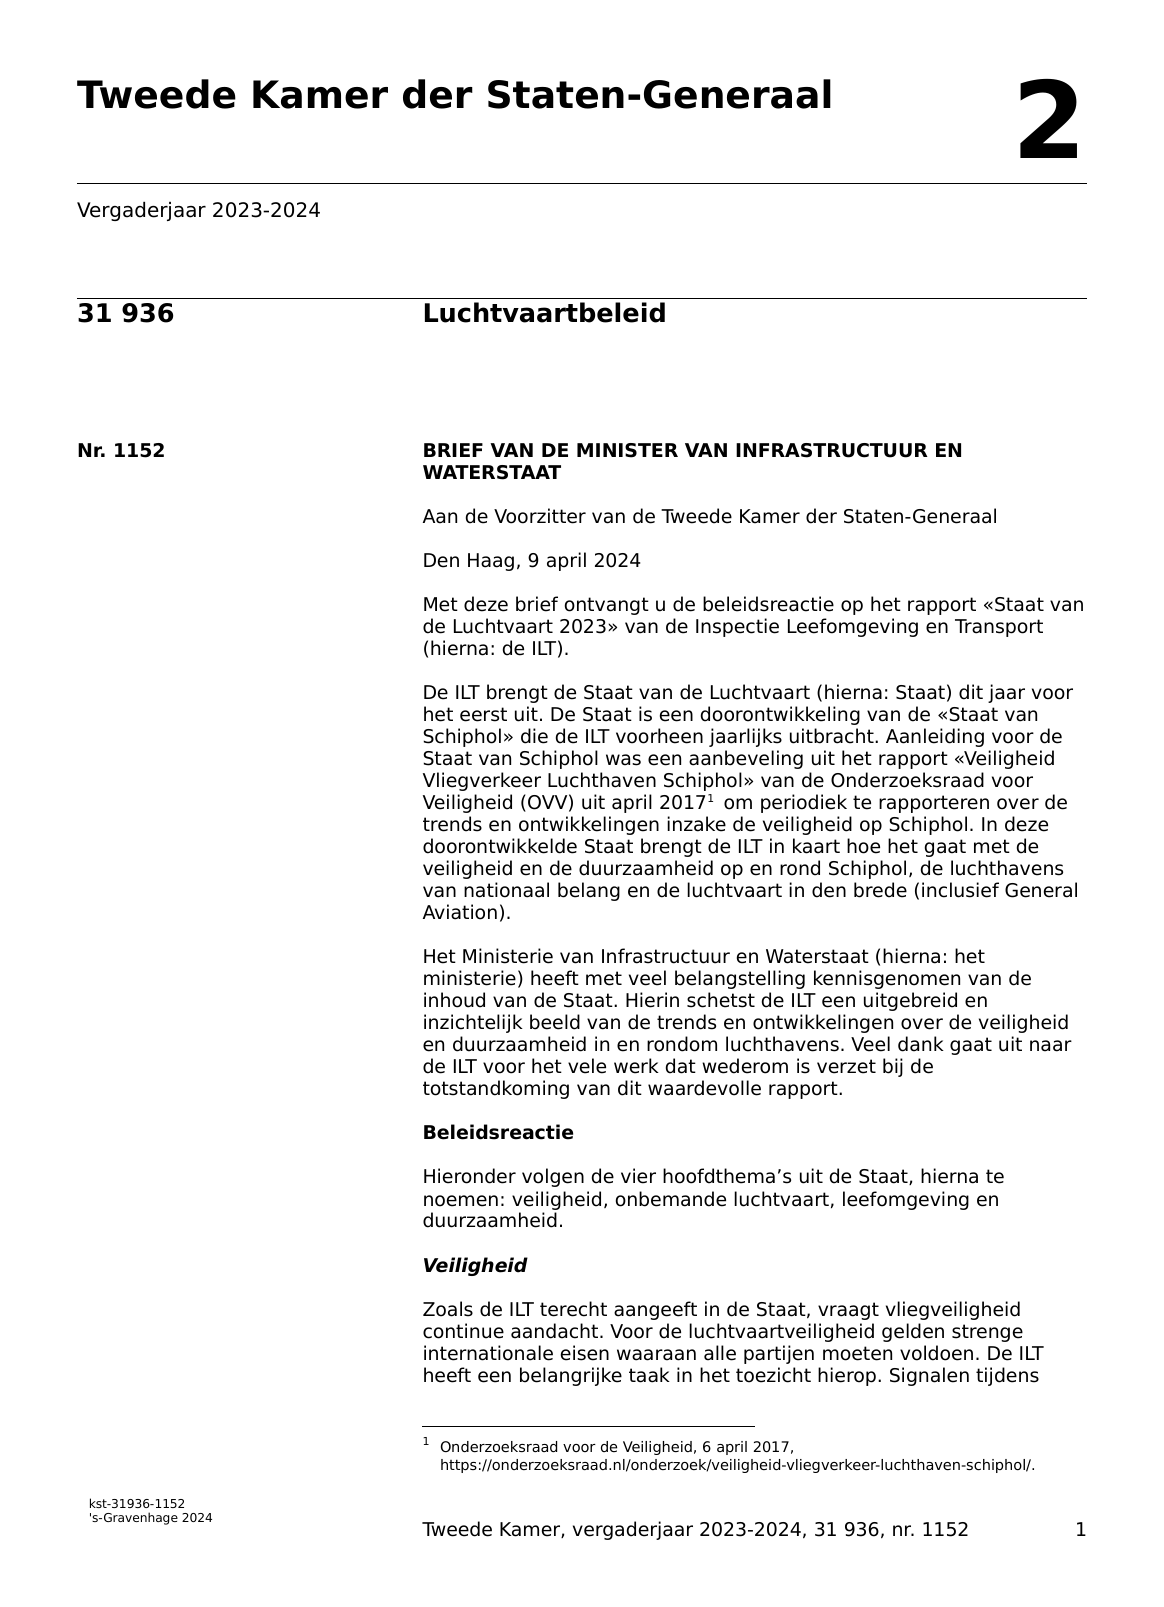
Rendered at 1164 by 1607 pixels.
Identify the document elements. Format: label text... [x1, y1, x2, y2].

table_header 2 [886, 59, 1087, 183]
text De ILT brengt de Staat van de Luchtvaart (hierna: Staat) dit jaar voor het eerst uit. De Staat is een doorontwikkeling van de «Staat van Schiphol» die de ILT voorheen jaarlijks uitbracht. Aanleiding voor de Staat van Schiphol was een aanbeveling uit het rapport «Veiligheid Vliegverkeer Luchthaven Schiphol» van de Onderzoeksraad voor Veiligheid (OVV) uit april 2017 om periodiek te rapporteren over de trends en ontwikkelingen inzake de veiligheid op Schiphol. In deze doorontwikkelde Staat brengt de ILT in kaart hoe het gaat met de veiligheid en de duurzaamheid op en rond Schiphol, de luchthavens van nationaal belang en de luchtvaart in den brede (inclusief General Aviation). [422, 682, 1087, 924]
subtitle Veiligheid [422, 1254, 1087, 1277]
text Hieronder volgen de vier hoofdthema’s uit de Staat, hierna te noemen: veiligheid, onbemande luchtvaart, leefomgeving en duurzaamheid. [422, 1166, 1087, 1232]
text Zoals de ILT terecht aangeeft in de Staat, vraagt vliegveiligheid continue aandacht. Voor de luchtvaartveiligheid gelden strenge internationale eisen waaraan alle partijen moeten voldoen. De ILT heeft een belangrijke taak in het toezicht hierop. Signalen tijdens [422, 1299, 1087, 1387]
text Het Ministerie van Infrastructuur en Waterstaat (hierna: het ministerie) heeft met veel belangstelling kennisgenomen van de inhoud van de Staat. Hierin schetst de ILT een uitgebreid en inzichtelijk beeld van de trends en ontwikkelingen over de veiligheid en duurzaamheid in en rondom luchthavens. Veel dank gaat uit naar de ILT voor het vele werk dat wederom is verzet bij de totstandkoming van dit waardevolle rapport. [422, 946, 1087, 1100]
text kst-31936-1152 [88, 1497, 323, 1511]
text Den Haag, 9 april 2024 [422, 550, 1087, 572]
subtitle 31 936 Luchtvaartbeleid [77, 299, 1087, 329]
text Met deze brief ontvangt u de beleidsreactie op het rapport «Staat van de Luchtvaart 2023» van de Inspectie Leefomgeving en Transport (hierna: de ILT). [422, 594, 1087, 660]
text 's-Gravenhage 2024 [88, 1511, 323, 1525]
subtitle Beleidsreactie [422, 1122, 1087, 1144]
text Aan de Voorzitter van de Tweede Kamer der Staten-Generaal [422, 506, 1087, 528]
table_cell Vergaderjaar 2023-2024 [77, 184, 1087, 298]
table_header Tweede Kamer der Staten-Generaal [77, 59, 886, 183]
subtitle Nr. 1152 BRIEF VAN DE MINISTER VAN INFRASTRUCTUUR EN WATERSTAAT [77, 440, 1087, 484]
text Onderzoeksraad voor de Veiligheid, 6 april 2017, https://onderzoeksraad.nl/onderzoek/veiligheid-vliegverkeer-luchthaven-schiphol/. [422, 1435, 1087, 1474]
